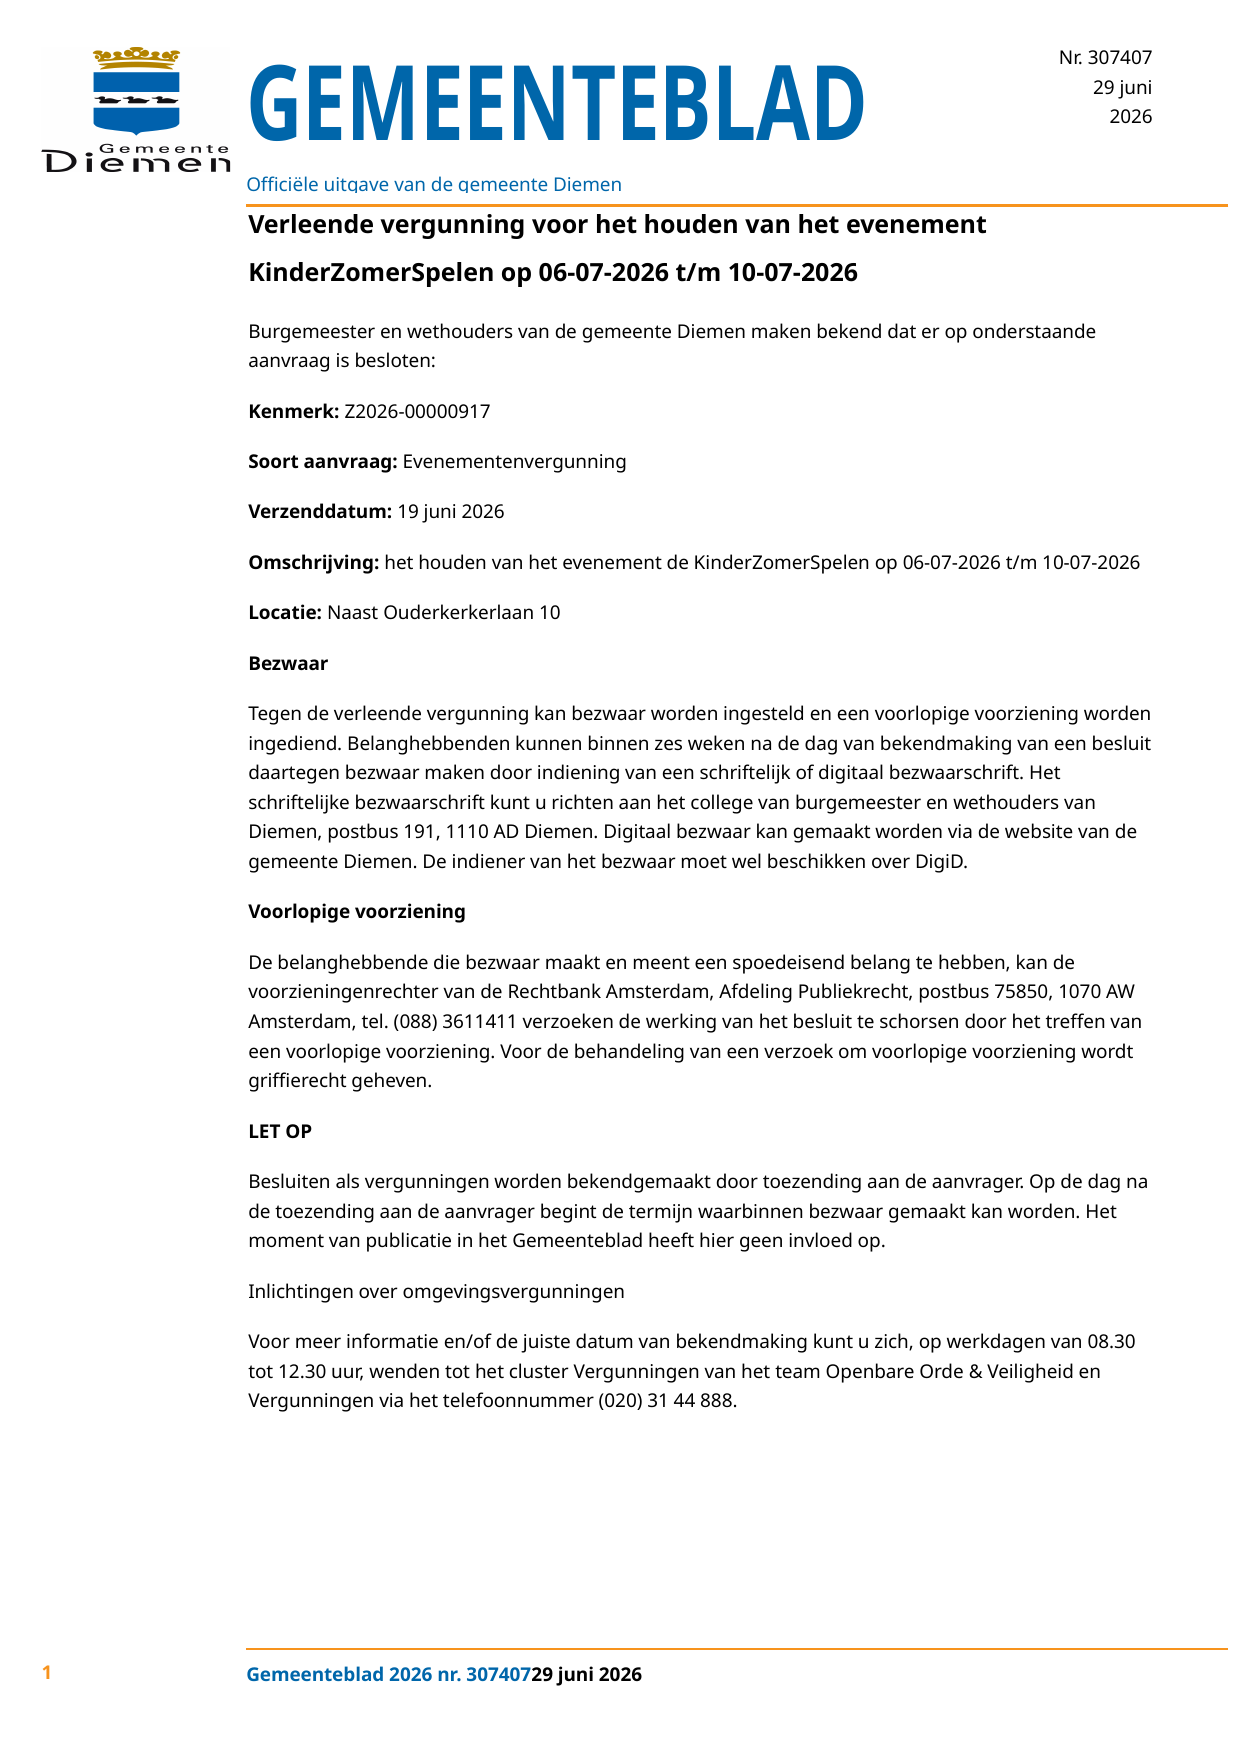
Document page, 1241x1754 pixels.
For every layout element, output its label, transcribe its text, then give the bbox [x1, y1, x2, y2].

text Inlichtingen over omgevingsvergunningen [248, 1278, 1152, 1304]
text Voorlopige voorziening [248, 899, 1152, 924]
text Locatie: Naast Ouderkerkerlaan 10 [248, 599, 1152, 625]
text Bezwaar [248, 650, 1152, 676]
text Burgemeester en wethouders van de gemeente Diemen maken bekend dat er op onderstaande aanvraag is besloten: [248, 318, 1152, 373]
picture [41, 47, 231, 172]
text LET OP [248, 1118, 1152, 1144]
text Kenmerk: Z2026-00000917 [248, 398, 1152, 424]
text Tegen de verleende vergunning kan bezwaar worden ingesteld en een voorlopige voorziening worden ingediend. Belanghebbenden kunnen binnen zes weken na de dag van bekendmaking van een besluit daartegen bezwaar maken door indiening van een schriftelijk of digitaal bezwaarschrift. Het schriftelijke bezwaarschrift kunt u richten aan het college van burgemeester en wethouders van Diemen, postbus 191, 1110 AD Diemen. Digitaal bezwaar kan gemaakt worden via de website van de gemeente Diemen. De indiener van het bezwaar moet wel beschikken over DigiD. [248, 700, 1152, 874]
text Voor meer informatie en/of de juiste datum van bekendmaking kunt u zich, op werkdagen van 08.30 tot 12.30 uur, wenden tot het cluster Vergunningen van het team Openbare Orde & Veiligheid en Vergunningen via het telefoonnummer (020) 31 44 888. [248, 1328, 1152, 1413]
text Omschrijving: het houden van het evenement de KinderZomerSpelen op 06-07-2026 t/m 10-07-2026 [248, 549, 1152, 575]
text Verleende vergunning voor het houden van het evenement KinderZomerSpelen op 06-07-2026 t/m 10-07-2026 [248, 207, 1152, 288]
text Soort aanvraag: Evenementenvergunning [248, 448, 1152, 474]
text Besluiten als vergunningen worden bekendgemaakt door toezending aan de aanvrager. Op de dag na de toezending aan de aanvrager begint de termijn waarbinnen bezwaar gemaakt kan worden. Het moment van publicatie in het Gemeenteblad heeft hier geen invloed op. [248, 1168, 1152, 1253]
text Verzenddatum: 19 juni 2026 [248, 499, 1152, 524]
text De belanghebbende die bezwaar maakt en meent een spoedeisend belang te hebben, kan de voorzieningenrechter van de Rechtbank Amsterdam, Afdeling Publiekrecht, postbus 75850, 1070 AW Amsterdam, tel. (088) 3611411 verzoeken de werking van het besluit te schorsen door het treffen van een voorlopige voorziening. Voor de behandeling van een verzoek om voorlopige voorziening wordt griffierecht geheven. [248, 949, 1152, 1093]
